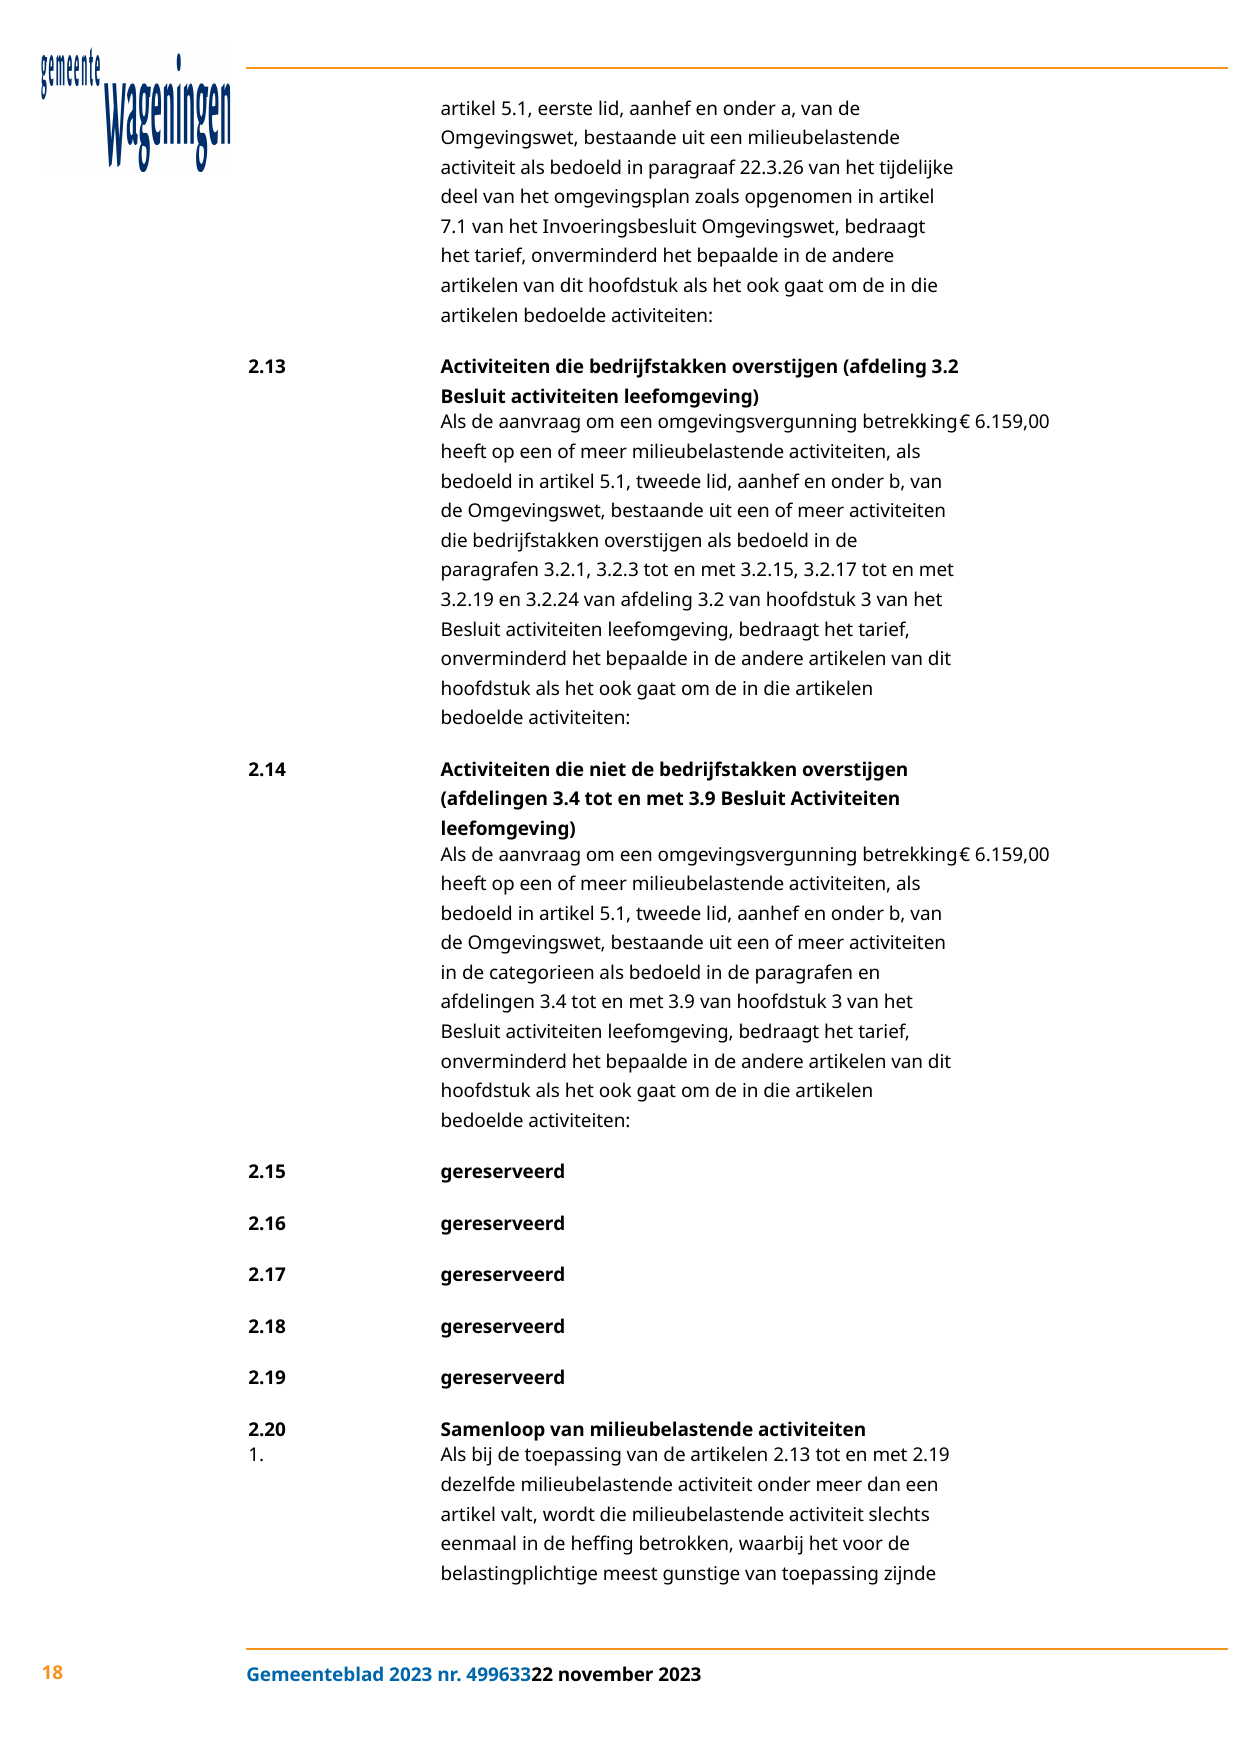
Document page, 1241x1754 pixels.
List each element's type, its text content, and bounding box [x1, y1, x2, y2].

table_cell Als bij de toepassing van de artikelen 2.13 tot en met 2.19 dezelfde milieubelastende activiteit onder meer dan een artikel valt, wordt die milieubelastende activiteit slechts eenmaal in de heffing betrokken, waarbij het voor de belastingplichtige meest gunstige van toepassing zijnde [440, 1442, 959, 1586]
table_cell artikel 5.1, eerste lid, aanhef en onder a, van de Omgevingswet, bestaande uit een milieubelastende activiteit als bedoeld in paragraaf 22.3.26 van het tijdelijke deel van het omgevingsplan zoals opgenomen in artikel 7.1 van het Invoeringsbesluit Omgevingswet, bedraagt het tarief, onverminderd het bepaalde in de andere artikelen van dit hoofdstuk als het ook gaat om de in die artikelen bedoelde activiteiten: [440, 95, 959, 328]
table_cell [248, 1339, 440, 1364]
table_cell [248, 841, 440, 1133]
table_cell 1. [248, 1442, 440, 1586]
table_cell [440, 1133, 959, 1158]
table_cell 2.20 [248, 1416, 440, 1442]
table_cell [959, 1313, 1152, 1339]
table_cell [959, 730, 1152, 756]
table_cell 2.19 [248, 1364, 440, 1390]
table_cell [959, 756, 1152, 841]
table_cell [959, 1184, 1152, 1210]
table_cell [440, 1236, 959, 1261]
table_cell [248, 1287, 440, 1313]
table_cell [440, 1339, 959, 1364]
table_cell € 6.159,00 [959, 409, 1152, 730]
table_cell [440, 1287, 959, 1313]
table_cell gereserveerd [440, 1261, 959, 1287]
table_cell 2.18 [248, 1313, 440, 1339]
table_cell Activiteiten die bedrijfstakken overstijgen (afdeling 3.2 Besluit activiteiten leefomgeving) [440, 353, 959, 409]
table_cell gereserveerd [440, 1313, 959, 1339]
table_cell € 6.159,00 [959, 841, 1152, 1133]
table_cell [959, 1390, 1152, 1416]
table_cell [959, 95, 1152, 328]
table_cell [959, 1133, 1152, 1158]
table_cell Als de aanvraag om een omgevingsvergunning betrekking heeft op een of meer milieubelastende activiteiten, als bedoeld in artikel 5.1, tweede lid, aanhef en onder b, van de Omgevingswet, bestaande uit een of meer activiteiten in de categorieen als bedoeld in de paragrafen en afdelingen 3.4 tot en met 3.9 van hoofdstuk 3 van het Besluit activiteiten leefomgeving, bedraagt het tarief, onverminderd het bepaalde in de andere artikelen van dit hoofdstuk als het ook gaat om de in die artikelen bedoelde activiteiten: [440, 841, 959, 1133]
table_cell 2.14 [248, 756, 440, 841]
table_cell Samenloop van milieubelastende activiteiten [440, 1416, 959, 1442]
table_cell Als de aanvraag om een omgevingsvergunning betrekking heeft op een of meer milieubelastende activiteiten, als bedoeld in artikel 5.1, tweede lid, aanhef en onder b, van de Omgevingswet, bestaande uit een of meer activiteiten die bedrijfstakken overstijgen als bedoeld in de paragrafen 3.2.1, 3.2.3 tot en met 3.2.15, 3.2.17 tot en met 3.2.19 en 3.2.24 van afdeling 3.2 van hoofdstuk 3 van het Besluit activiteiten leefomgeving, bedraagt het tarief, onverminderd het bepaalde in de andere artikelen van dit hoofdstuk als het ook gaat om de in die artikelen bedoelde activiteiten: [440, 409, 959, 730]
table_cell [248, 730, 440, 756]
table_cell Activiteiten die niet de bedrijfstakken overstijgen (afdelingen 3.4 tot en met 3.9 Besluit Activiteiten leefomgeving) [440, 756, 959, 841]
table_cell gereserveerd [440, 1210, 959, 1236]
table_cell gereserveerd [440, 1364, 959, 1390]
table_cell [959, 1287, 1152, 1313]
table_cell 2.17 [248, 1261, 440, 1287]
table_cell [959, 1210, 1152, 1236]
table_cell 2.13 [248, 353, 440, 409]
table_cell [959, 353, 1152, 409]
table_cell [959, 1416, 1152, 1442]
table_cell [440, 328, 959, 353]
table_cell [248, 328, 440, 353]
table_cell [248, 1133, 440, 1158]
table_cell [440, 1184, 959, 1210]
table_cell 2.16 [248, 1210, 440, 1236]
table_cell [959, 1236, 1152, 1261]
table_cell 2.15 [248, 1159, 440, 1184]
table_cell [248, 95, 440, 328]
table_cell [248, 1184, 440, 1210]
table_cell [248, 1236, 440, 1261]
table_cell [959, 1261, 1152, 1287]
table_cell [248, 1390, 440, 1416]
table_cell [248, 409, 440, 730]
table_cell [440, 730, 959, 756]
table_cell [959, 328, 1152, 353]
table_cell gereserveerd [440, 1159, 959, 1184]
table_cell [959, 1442, 1152, 1586]
table_cell [959, 1339, 1152, 1364]
table_cell [440, 1390, 959, 1416]
picture [41, 47, 231, 172]
table_cell [959, 1159, 1152, 1184]
table_cell [959, 1364, 1152, 1390]
